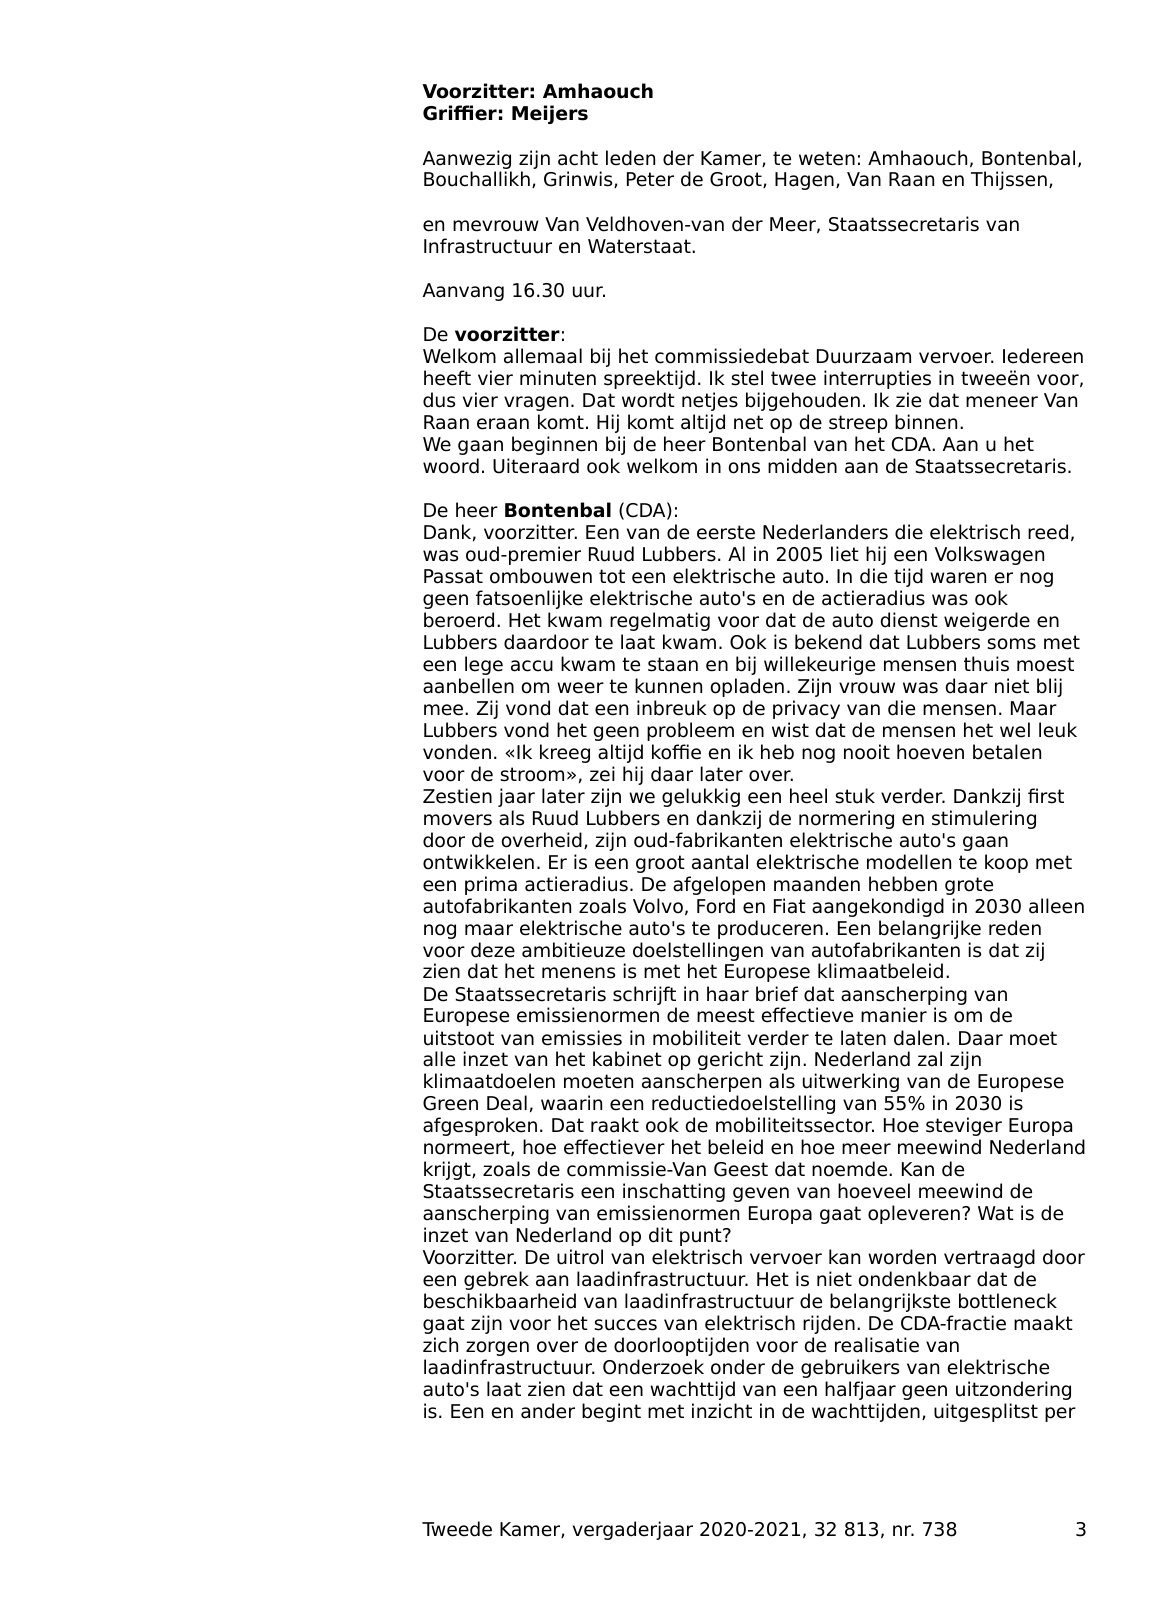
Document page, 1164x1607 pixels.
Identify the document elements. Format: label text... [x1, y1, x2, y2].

text De heer Bontenbal (CDA): [422, 500, 1087, 522]
text Dank, voorzitter. Een van de eerste Nederlanders die elektrisch reed, was oud-premier Ruud Lubbers. Al in 2005 liet hij een Volkswagen Passat ombouwen tot een elektrische auto. In die tijd waren er nog geen fatsoenlijke elektrische auto's en de actieradius was ook beroerd. Het kwam regelmatig voor dat de auto dienst weigerde en Lubbers daardoor te laat kwam. Ook is bekend dat Lubbers soms met een lege accu kwam te staan en bij willekeurige mensen thuis moest aanbellen om weer te kunnen opladen. Zijn vrouw was daar niet blij mee. Zij vond dat een inbreuk op de privacy van die mensen. Maar Lubbers vond het geen probleem en wist dat de mensen het wel leuk vonden. «Ik kreeg altijd koffie en ik heb nog nooit hoeven betalen voor de stroom», zei hij daar later over. [422, 522, 1087, 786]
text Zestien jaar later zijn we gelukkig een heel stuk verder. Dankzij first movers als Ruud Lubbers en dankzij de normering en stimulering door de overheid, zijn oud-fabrikanten elektrische auto's gaan ontwikkelen. Er is een groot aantal elektrische modellen te koop met een prima actieradius. De afgelopen maanden hebben grote autofabrikanten zoals Volvo, Ford en Fiat aangekondigd in 2030 alleen nog maar elektrische auto's te produceren. Een belangrijke reden voor deze ambitieuze doelstellingen van autofabrikanten is dat zij zien dat het menens is met het Europese klimaatbeleid. [422, 786, 1087, 983]
text Voorzitter: Amhaouch [422, 81, 1087, 103]
text Griffier: Meijers [422, 103, 1087, 125]
text De voorzitter: [422, 324, 1087, 346]
text Welkom allemaal bij het commissiedebat Duurzaam vervoer. Iedereen heeft vier minuten spreektijd. Ik stel twee interrupties in tweeën voor, dus vier vragen. Dat wordt netjes bijgehouden. Ik zie dat meneer Van Raan eraan komt. Hij komt altijd net op de streep binnen. [422, 346, 1087, 434]
text De Staatssecretaris schrijft in haar brief dat aanscherping van Europese emissienormen de meest effectieve manier is om de uitstoot van emissies in mobiliteit verder te laten dalen. Daar moet alle inzet van het kabinet op gericht zijn. Nederland zal zijn klimaatdoelen moeten aanscherpen als uitwerking van de Europese Green Deal, waarin een reductiedoelstelling van 55% in 2030 is afgesproken. Dat raakt ook de mobiliteitssector. Hoe steviger Europa normeert, hoe effectiever het beleid en hoe meer meewind Nederland krijgt, zoals de commissie-Van Geest dat noemde. Kan de Staatssecretaris een inschatting geven van hoeveel meewind de aanscherping van emissienormen Europa gaat opleveren? Wat is de inzet van Nederland op dit punt? [422, 983, 1087, 1247]
text Aanwezig zijn acht leden der Kamer, te weten: Amhaouch, Bontenbal, Bouchallikh, Grinwis, Peter de Groot, Hagen, Van Raan en Thijssen, [422, 147, 1087, 191]
text Aanvang 16.30 uur. [422, 280, 1087, 302]
text We gaan beginnen bij de heer Bontenbal van het CDA. Aan u het woord. Uiteraard ook welkom in ons midden aan de Staatssecretaris. [422, 434, 1087, 478]
text Voorzitter. De uitrol van elektrisch vervoer kan worden vertraagd door een gebrek aan laadinfrastructuur. Het is niet ondenkbaar dat de beschikbaarheid van laadinfrastructuur de belangrijkste bottleneck gaat zijn voor het succes van elektrisch rijden. De CDA-fractie maakt zich zorgen over de doorlooptijden voor de realisatie van laadinfrastructuur. Onderzoek onder de gebruikers van elektrische auto's laat zien dat een wachttijd van een halfjaar geen uitzondering is. Een en ander begint met inzicht in de wachttijden, uitgesplitst per [422, 1247, 1087, 1423]
text en mevrouw Van Veldhoven-van der Meer, Staatssecretaris van Infrastructuur en Waterstaat. [422, 213, 1087, 257]
